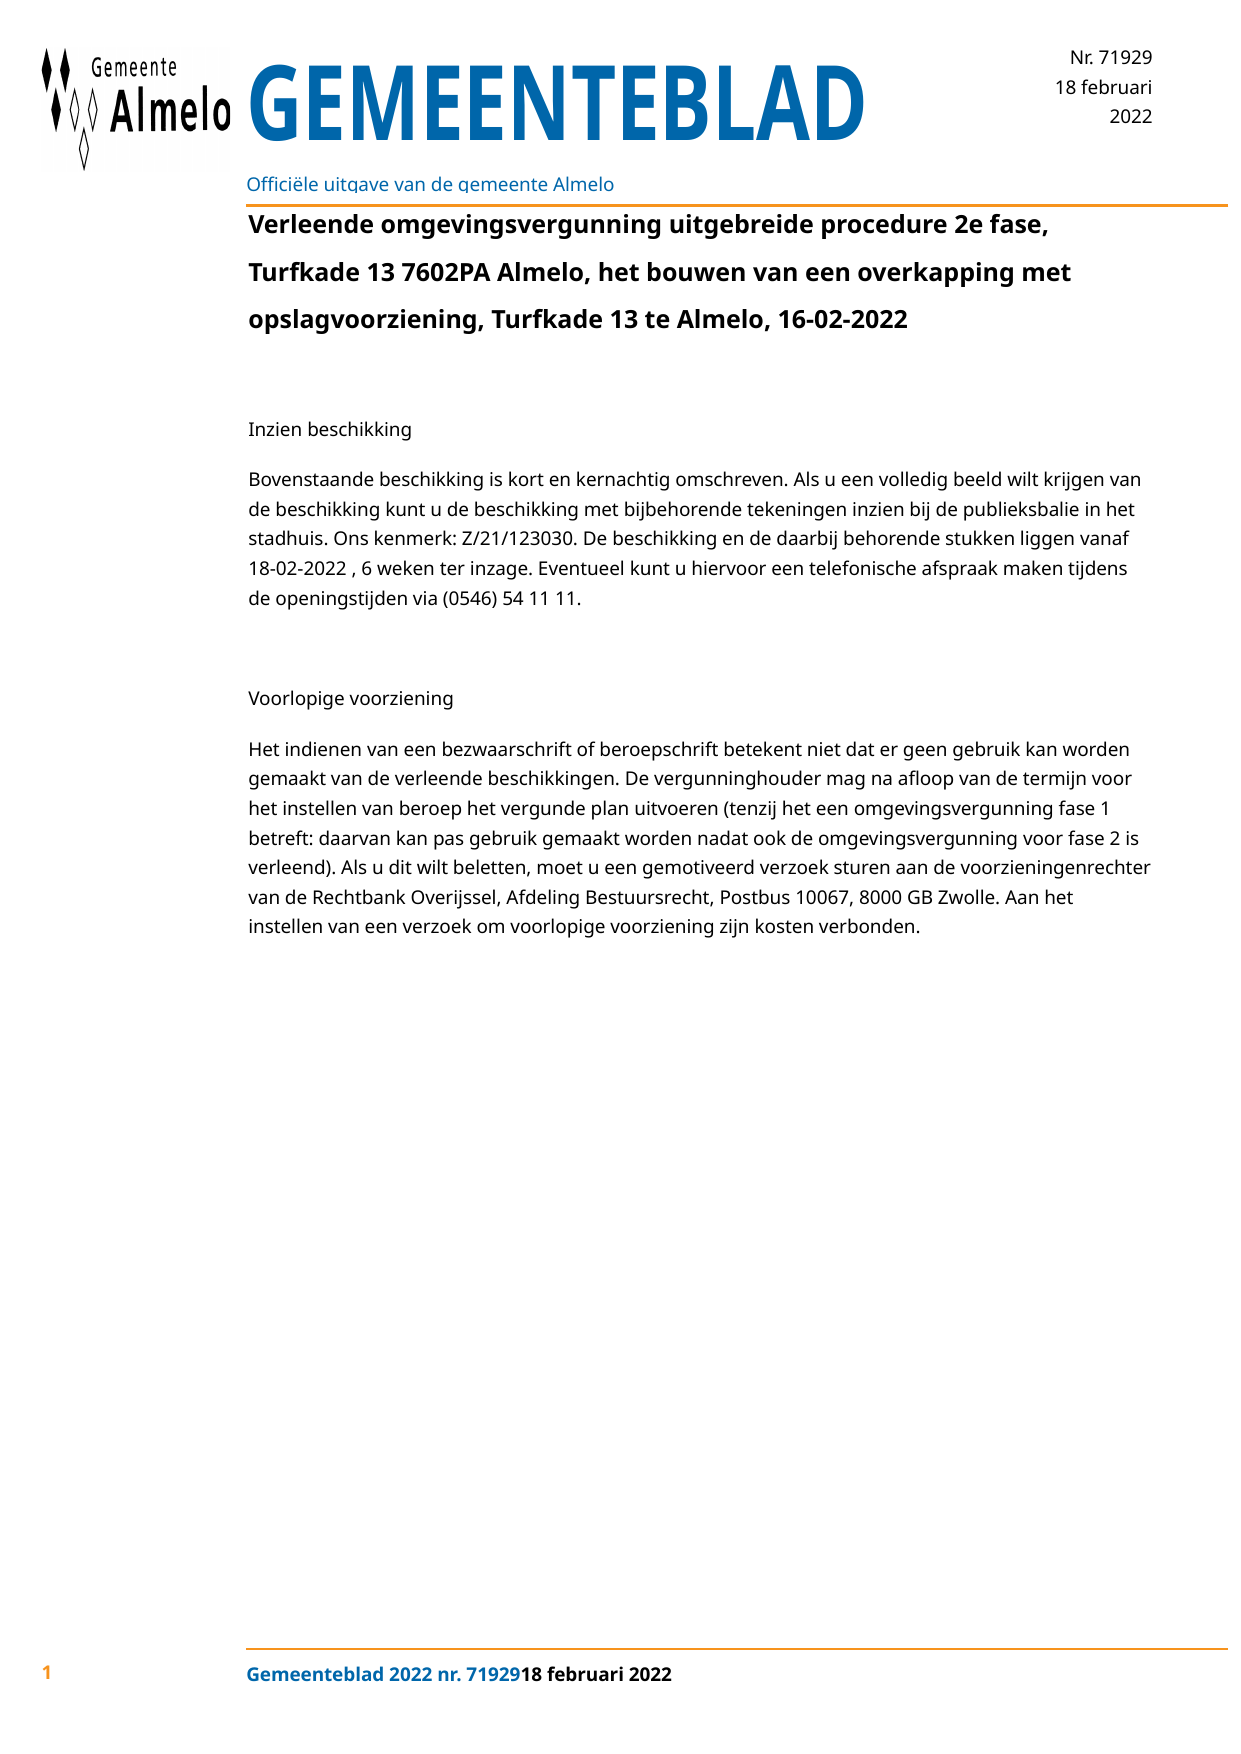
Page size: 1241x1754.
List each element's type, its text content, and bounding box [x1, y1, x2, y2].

text Het indienen van een bezwaarschrift of beroepschrift betekent niet dat er geen gebruik kan worden gemaakt van de verleende beschikkingen. De vergunninghouder mag na afloop van de termijn voor het instellen van beroep het vergunde plan uitvoeren (tenzij het een omgevingsvergunning fase 1 betreft: daarvan kan pas gebruik gemaakt worden nadat ook de omgevingsvergunning voor fase 2 is verleend). Als u dit wilt beletten, moet u een gemotiveerd verzoek sturen aan de voorzieningenrechter van de Rechtbank Overijssel, Afdeling Bestuursrecht, Postbus 10067, 8000 GB Zwolle. Aan het instellen van een verzoek om voorlopige voorziening zijn kosten verbonden. [248, 736, 1152, 939]
picture [41, 47, 231, 172]
text Bovenstaande beschikking is kort en kernachtig omschreven. Als u een volledig beeld wilt krijgen van de beschikking kunt u de beschikking met bijbehorende tekeningen inzien bij de publieksbalie in het stadhuis. Ons kenmerk: Z/21/123030. De beschikking en de daarbij behorende stukken liggen vanaf 18-02-2022 , 6 weken ter inzage. Eventueel kunt u hiervoor een telefonische afspraak maken tijdens de openingstijden via (0546) 54 11 11. [248, 466, 1152, 610]
text Verleende omgevingsvergunning uitgebreide procedure 2e fase, Turfkade 13 7602PA Almelo, het bouwen van een overkapping met opslagvoorziening, Turfkade 13 te Almelo, 16-02-2022 [248, 207, 1152, 336]
text Voorlopige voorziening [248, 686, 1152, 711]
text Inzien beschikking [248, 416, 1152, 442]
